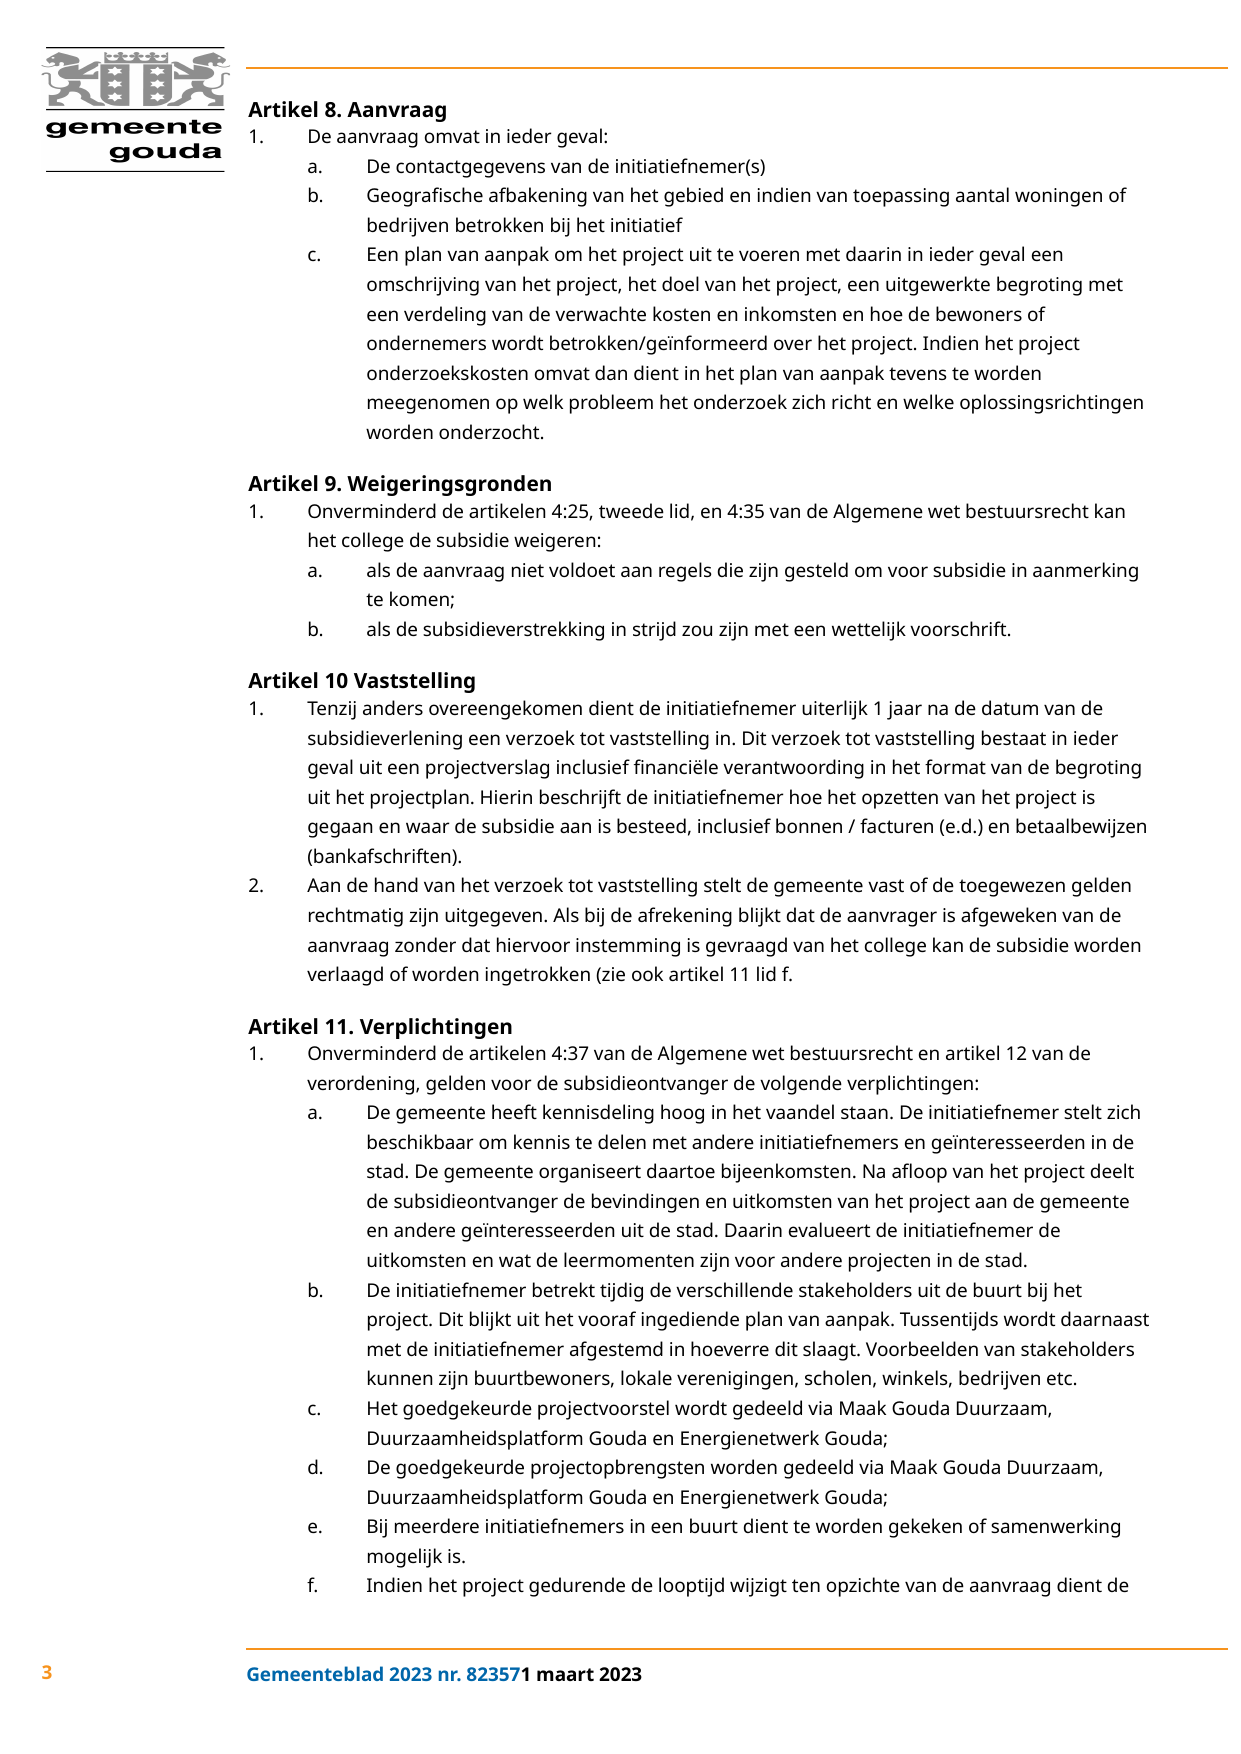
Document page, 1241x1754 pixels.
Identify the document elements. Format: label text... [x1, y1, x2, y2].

list Onverminderd de artikelen 4:25, tweede lid, en 4:35 van de Algemene wet bestuursrecht kan het college de subsidie weigeren: [248, 498, 1152, 553]
list als de subsidieverstrekking in strijd zou zijn met een wettelijk voorschrift. [307, 616, 1152, 642]
list Een plan van aanpak om het project uit te voeren met daarin in ieder geval een omschrijving van het project, het doel van het project, een uitgewerkte begroting met een verdeling van de verwachte kosten en inkomsten en hoe de bewoners of ondernemers wordt betrokken/geïnformeerd over het project. Indien het project onderzoekskosten omvat dan dient in het plan van aanpak tevens te worden meegenomen op welk probleem het onderzoek zich richt en welke oplossingsrichtingen worden onderzocht. [307, 242, 1152, 445]
list als de aanvraag niet voldoet aan regels die zijn gesteld om voor subsidie in aanmerking te komen; [307, 557, 1152, 612]
text Artikel 9. Weigeringsgronden [248, 469, 1152, 498]
text Artikel 11. Verplichtingen [248, 1012, 1152, 1040]
list Indien het project gedurende de looptijd wijzigt ten opzichte van de aanvraag dient de [307, 1573, 1152, 1598]
text Artikel 10 Vaststelling [248, 667, 1152, 695]
list Het goedgekeurde projectvoorstel wordt gedeeld via Maak Gouda Duurzaam, Duurzaamheidsplatform Gouda en Energienetwerk Gouda; [307, 1395, 1152, 1451]
list De goedgekeurde projectopbrengsten worden gedeeld via Maak Gouda Duurzaam, Duurzaamheidsplatform Gouda en Energienetwerk Gouda; [307, 1454, 1152, 1510]
list Bij meerdere initiatiefnemers in een buurt dient te worden gekeken of samenwerking mogelijk is. [307, 1513, 1152, 1569]
list De gemeente heeft kennisdeling hoog in het vaandel staan. De initiatiefnemer stelt zich beschikbaar om kennis te delen met andere initiatiefnemers en geïnteresseerden in de stad. De gemeente organiseert daartoe bijeenkomsten. Na afloop van het project deelt de subsidieontvanger de bevindingen en uitkomsten van het project aan de gemeente en andere geïnteresseerden uit de stad. Daarin evalueert de initiatiefnemer de uitkomsten en wat de leermomenten zijn voor andere projecten in de stad. [307, 1099, 1152, 1273]
list Tenzij anders overeengekomen dient de initiatiefnemer uiterlijk 1 jaar na de datum van de subsidieverlening een verzoek tot vaststelling in. Dit verzoek tot vaststelling bestaat in ieder geval uit een projectverslag inclusief financiële verantwoording in het format van de begroting uit het projectplan. Hierin beschrijft de initiatiefnemer hoe het opzetten van het project is gegaan en waar de subsidie aan is besteed, inclusief bonnen / facturen (e.d.) en betaalbewijzen (bankafschriften). [248, 695, 1152, 869]
list Geografische afbakening van het gebied en indien van toepassing aantal woningen of bedrijven betrokken bij het initiatief [307, 182, 1152, 238]
list Aan de hand van het verzoek tot vaststelling stelt de gemeente vast of de toegewezen gelden rechtmatig zijn uitgegeven. Als bij de afrekening blijkt dat de aanvrager is afgeweken van de aanvraag zonder dat hiervoor instemming is gevraagd van het college kan de subsidie worden verlaagd of worden ingetrokken (zie ook artikel 11 lid f. [248, 873, 1152, 987]
picture [41, 47, 231, 172]
list De aanvraag omvat in ieder geval: [248, 123, 1152, 149]
list De initiatiefnemer betrekt tijdig de verschillende stakeholders uit de buurt bij het project. Dit blijkt uit het vooraf ingediende plan van aanpak. Tussentijds wordt daarnaast met de initiatiefnemer afgestemd in hoeverre dit slaagt. Voorbeelden van stakeholders kunnen zijn buurtbewoners, lokale verenigingen, scholen, winkels, bedrijven etc. [307, 1277, 1152, 1391]
list Onverminderd de artikelen 4:37 van de Algemene wet bestuursrecht en artikel 12 van de verordening, gelden voor de subsidieontvanger de volgende verplichtingen: [248, 1040, 1152, 1096]
list De contactgegevens van de initiatiefnemer(s) [307, 153, 1152, 178]
text Artikel 8. Aanvraag [248, 95, 1152, 123]
